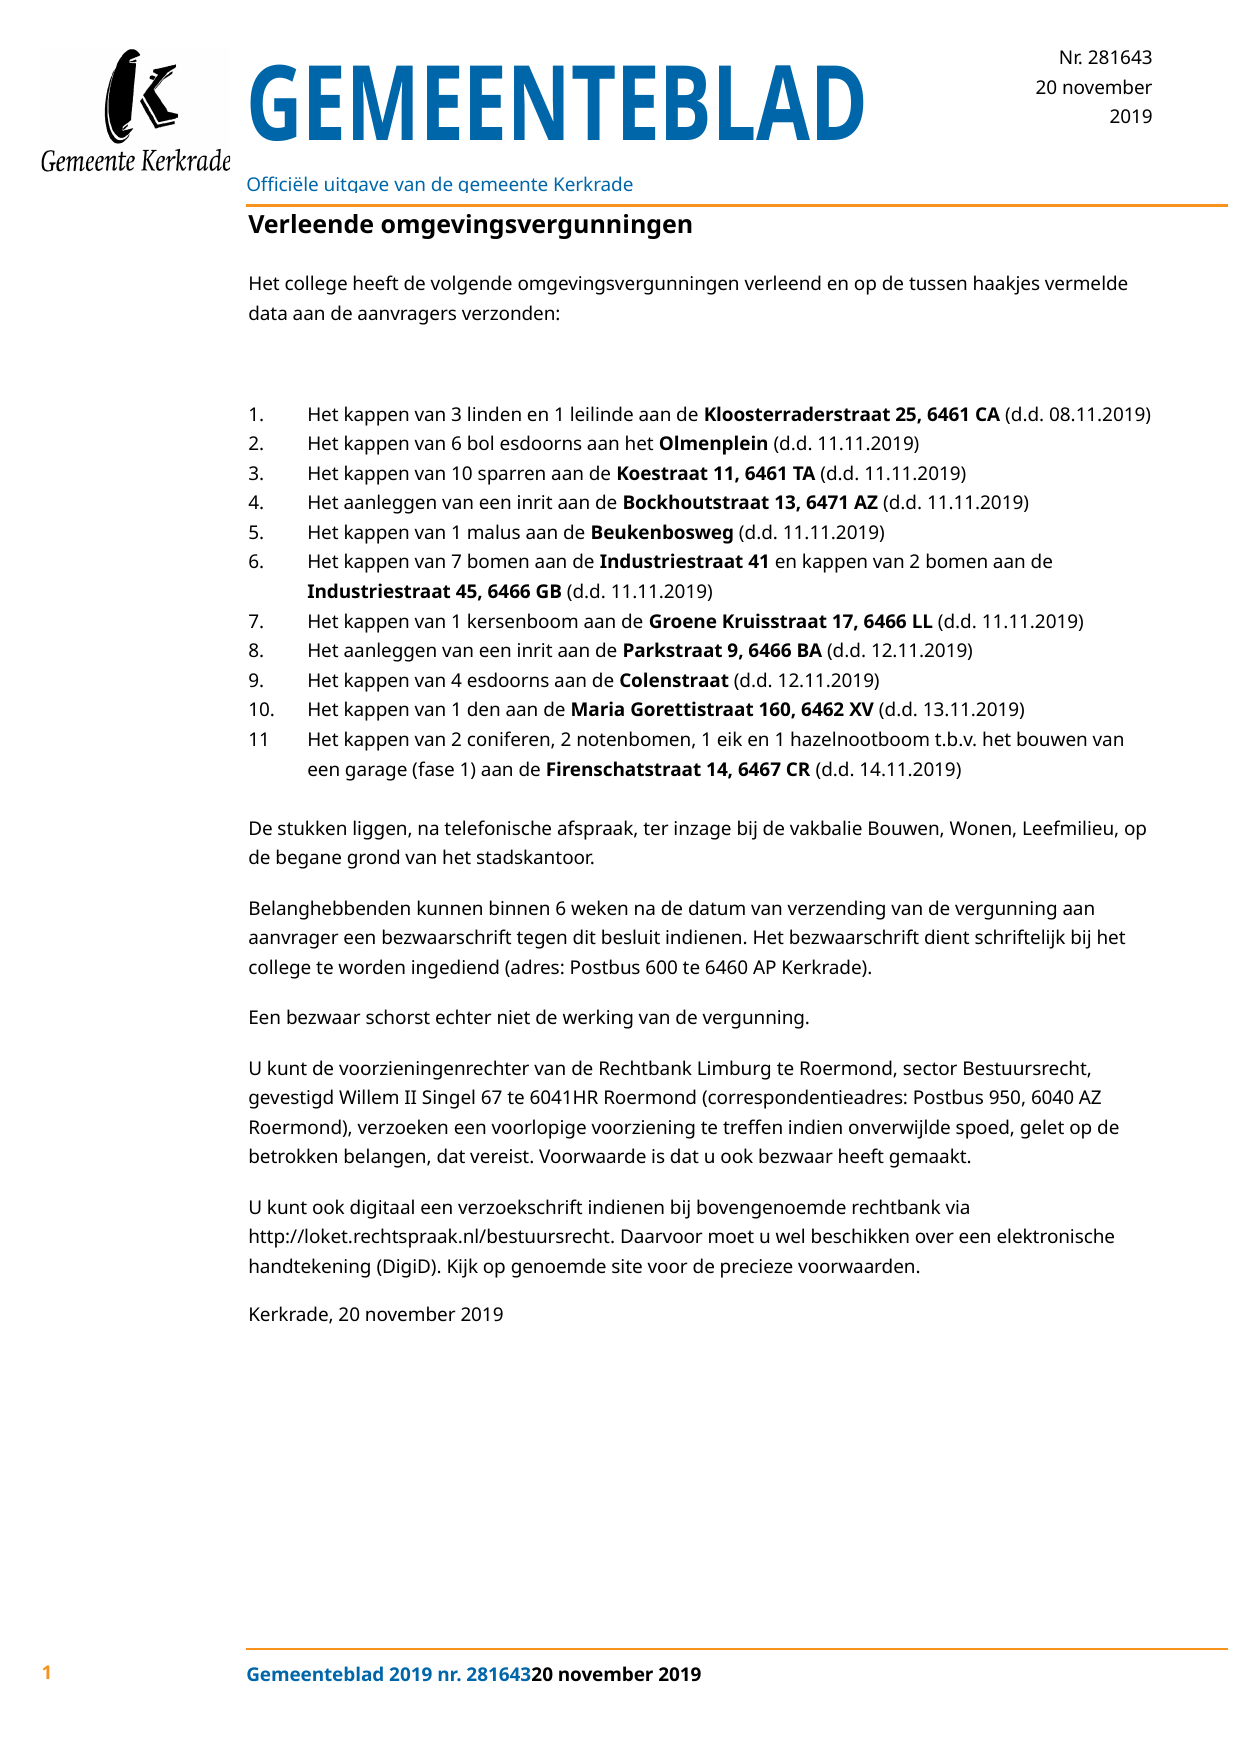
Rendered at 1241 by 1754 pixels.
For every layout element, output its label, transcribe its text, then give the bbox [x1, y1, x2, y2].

list Het aanleggen van een inrit aan de Bockhoutstraat 13, 6471 AZ (d.d. 11.11.2019) [248, 489, 1152, 515]
list Het kappen van 1 kersenboom aan de Groene Kruisstraat 17, 6466 LL (d.d. 11.11.2019) [248, 608, 1152, 633]
list Het aanleggen van een inrit aan de Parkstraat 9, 6466 BA (d.d. 12.11.2019) [248, 637, 1152, 663]
text Kerkrade, 20 november 2019 [248, 1301, 1152, 1327]
list Het kappen van 10 sparren aan de Koestraat 11, 6461 TA (d.d. 11.11.2019) [248, 460, 1152, 486]
text Een bezwaar schorst echter niet de werking van de vergunning. [248, 1004, 1152, 1030]
picture [41, 47, 231, 172]
text De stukken liggen, na telefonische afspraak, ter inzage bij de vakbalie Bouwen, Wonen, Leefmilieu, op de begane grond van het stadskantoor. [248, 815, 1152, 870]
list Het kappen van 7 bomen aan de Industriestraat 41 en kappen van 2 bomen aan de Industriestraat 45, 6466 GB (d.d. 11.11.2019) [248, 549, 1152, 604]
list Het kappen van 6 bol esdoorns aan het Olmenplein (d.d. 11.11.2019) [248, 430, 1152, 456]
text Belanghebbenden kunnen binnen 6 weken na de datum van verzending van de vergunning aan aanvrager een bezwaarschrift tegen dit besluit indienen. Het bezwaarschrift dient schriftelijk bij het college te worden ingediend (adres: Postbus 600 te 6460 AP Kerkrade). [248, 895, 1152, 980]
list Het kappen van 4 esdoorns aan de Colenstraat (d.d. 12.11.2019) [248, 667, 1152, 693]
text U kunt de voorzieningenrechter van de Rechtbank Limburg te Roermond, sector Bestuursrecht, gevestigd Willem II Singel 67 te 6041HR Roermond (correspondentieadres: Postbus 950, 6040 AZ Roermond), verzoeken een voorlopige voorziening te treffen indien onverwijlde spoed, gelet op de betrokken belangen, dat vereist. Voorwaarde is dat u ook bezwaar heeft gemaakt. [248, 1055, 1152, 1169]
list Het kappen van 3 linden en 1 leilinde aan de Kloosterraderstraat 25, 6461 CA (d.d. 08.11.2019) [248, 401, 1152, 426]
list Het kappen van 1 malus aan de Beukenbosweg (d.d. 11.11.2019) [248, 519, 1152, 545]
text Het college heeft de volgende omgevingsvergunningen verleend en op de tussen haakjes vermelde data aan de aanvragers verzonden: [248, 270, 1152, 326]
text U kunt ook digitaal een verzoekschrift indienen bij bovengenoemde rechtbank via http://loket.rechtspraak.nl/bestuursrecht. Daarvoor moet u wel beschikken over een elektronische handtekening (DigiD). Kijk op genoemde site voor de precieze voorwaarden. [248, 1194, 1152, 1279]
text Verleende omgevingsvergunningen [248, 207, 1152, 241]
list Het kappen van 1 den aan de Maria Gorettistraat 160, 6462 XV (d.d. 13.11.2019) [248, 697, 1152, 722]
list Het kappen van 2 coniferen, 2 notenbomen, 1 eik en 1 hazelnootboom t.b.v. het bouwen van een garage (fase 1) aan de Firenschatstraat 14, 6467 CR (d.d. 14.11.2019) [248, 726, 1152, 781]
